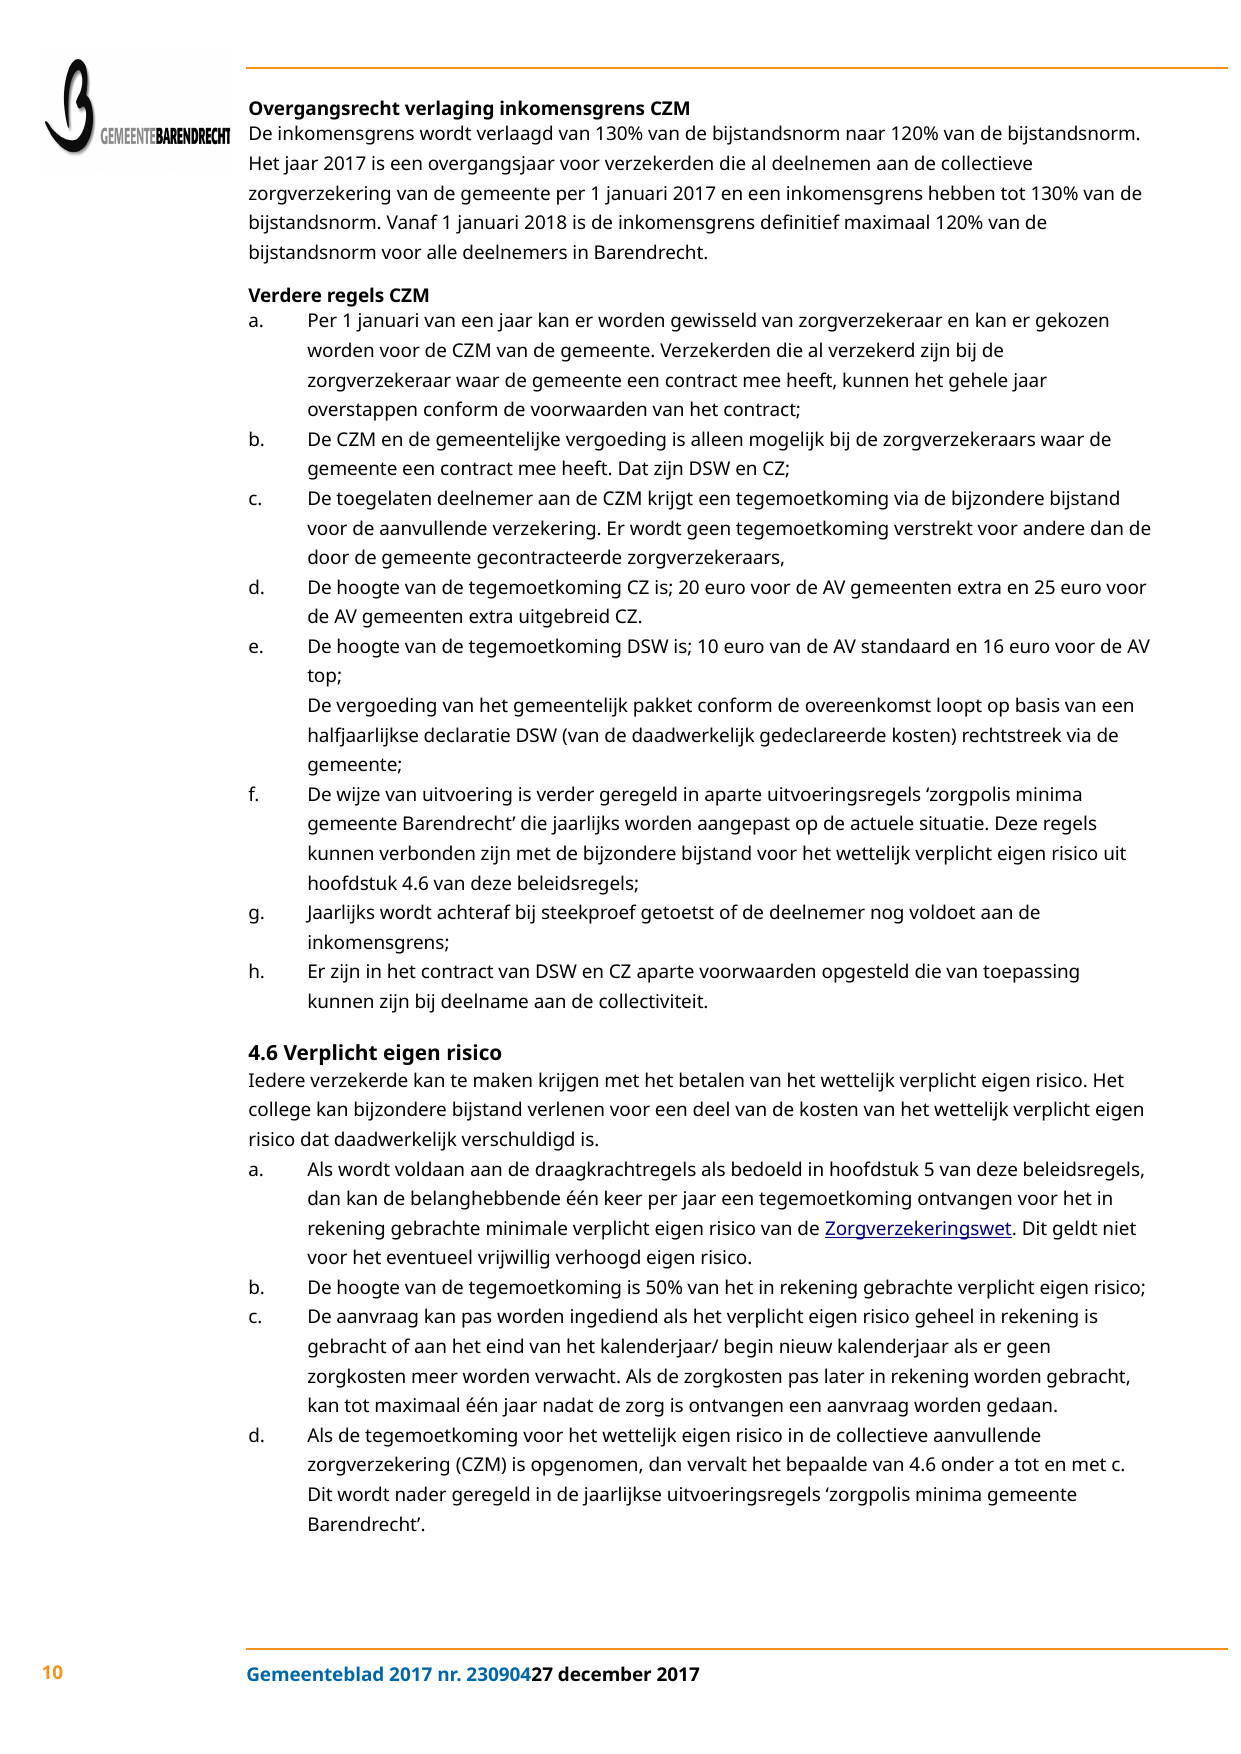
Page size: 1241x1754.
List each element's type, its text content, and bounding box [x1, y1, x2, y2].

picture [41, 47, 231, 172]
list De toegelaten deelnemer aan de CZM krijgt een tegemoetkoming via de bijzondere bijstand voor de aanvullende verzekering. Er wordt geen tegemoetkoming verstrekt voor andere dan de door de gemeente gecontracteerde zorgverzekeraars, [248, 485, 1152, 570]
list Jaarlijks wordt achteraf bij steekproef getoetst of de deelnemer nog voldoet aan de inkomensgrens; [248, 899, 1152, 955]
text Overgangsrecht verlaging inkomensgrens CZM [248, 95, 1152, 121]
text Verdere regels CZM [248, 282, 1152, 308]
list De hoogte van de tegemoetkoming is 50% van het in rekening gebrachte verplicht eigen risico; [248, 1274, 1152, 1300]
list De vergoeding van het gemeentelijk pakket conform de overeenkomst loopt op basis van een halfjaarlijkse declaratie DSW (van de daadwerkelijk gedeclareerde kosten) rechtstreek via de gemeente; [248, 692, 1152, 777]
text De inkomensgrens wordt verlaagd van 130% van de bijstandsnorm naar 120% van de bijstandsnorm. [248, 121, 1152, 146]
list Als de tegemoetkoming voor het wettelijk eigen risico in de collectieve aanvullende zorgverzekering (CZM) is opgenomen, dan vervalt het bepaalde van 4.6 onder a tot en met c. Dit wordt nader geregeld in de jaarlijkse uitvoeringsregels ‘zorgpolis minima gemeente Barendrecht’. [248, 1422, 1152, 1536]
list De hoogte van de tegemoetkoming DSW is; 10 euro van de AV standaard en 16 euro voor de AV top; [248, 633, 1152, 688]
text Iedere verzekerde kan te maken krijgen met het betalen van het wettelijk verplicht eigen risico. Het college kan bijzondere bijstand verlenen voor een deel van de kosten van het wettelijk verplicht eigen risico dat daadwerkelijk verschuldigd is. [248, 1067, 1152, 1152]
list Als wordt voldaan aan de draagkrachtregels als bedoeld in hoofdstuk 5 van deze beleidsregels, dan kan de belanghebbende één keer per jaar een tegemoetkoming ontvangen voor het in rekening gebrachte minimale verplicht eigen risico van de Zorgverzekeringswet. Dit geldt niet voor het eventueel vrijwillig verhoogd eigen risico. [248, 1156, 1152, 1270]
list De hoogte van de tegemoetkoming CZ is; 20 euro voor de AV gemeenten extra en 25 euro voor de AV gemeenten extra uitgebreid CZ. [248, 574, 1152, 629]
text 4.6 Verplicht eigen risico [248, 1038, 1152, 1067]
list Er zijn in het contract van DSW en CZ aparte voorwaarden opgesteld die van toepassing kunnen zijn bij deelname aan de collectiviteit. [248, 958, 1152, 1014]
list De aanvraag kan pas worden ingediend als het verplicht eigen risico geheel in rekening is gebracht of aan het eind van het kalenderjaar/ begin nieuw kalenderjaar als er geen zorgkosten meer worden verwacht. Als de zorgkosten pas later in rekening worden gebracht, kan tot maximaal één jaar nadat de zorg is ontvangen een aanvraag worden gedaan. [248, 1304, 1152, 1418]
list Per 1 januari van een jaar kan er worden gewisseld van zorgverzekeraar en kan er gekozen worden voor de CZM van de gemeente. Verzekerden die al verzekerd zijn bij de zorgverzekeraar waar de gemeente een contract mee heeft, kunnen het gehele jaar overstappen conform de voorwaarden van het contract; [248, 308, 1152, 422]
list De wijze van uitvoering is verder geregeld in aparte uitvoeringsregels ‘zorgpolis minima gemeente Barendrecht’ die jaarlijks worden aangepast op de actuele situatie. Deze regels kunnen verbonden zijn met de bijzondere bijstand voor het wettelijk verplicht eigen risico uit hoofdstuk 4.6 van deze beleidsregels; [248, 781, 1152, 896]
list De CZM en de gemeentelijke vergoeding is alleen mogelijk bij de zorgverzekeraars waar de gemeente een contract mee heeft. Dat zijn DSW en CZ; [248, 426, 1152, 481]
text Het jaar 2017 is een overgangsjaar voor verzekerden die al deelnemen aan de collectieve zorgverzekering van de gemeente per 1 januari 2017 en een inkomensgrens hebben tot 130% van de bijstandsnorm. Vanaf 1 januari 2018 is de inkomensgrens definitief maximaal 120% van de bijstandsnorm voor alle deelnemers in Barendrecht. [248, 150, 1152, 264]
